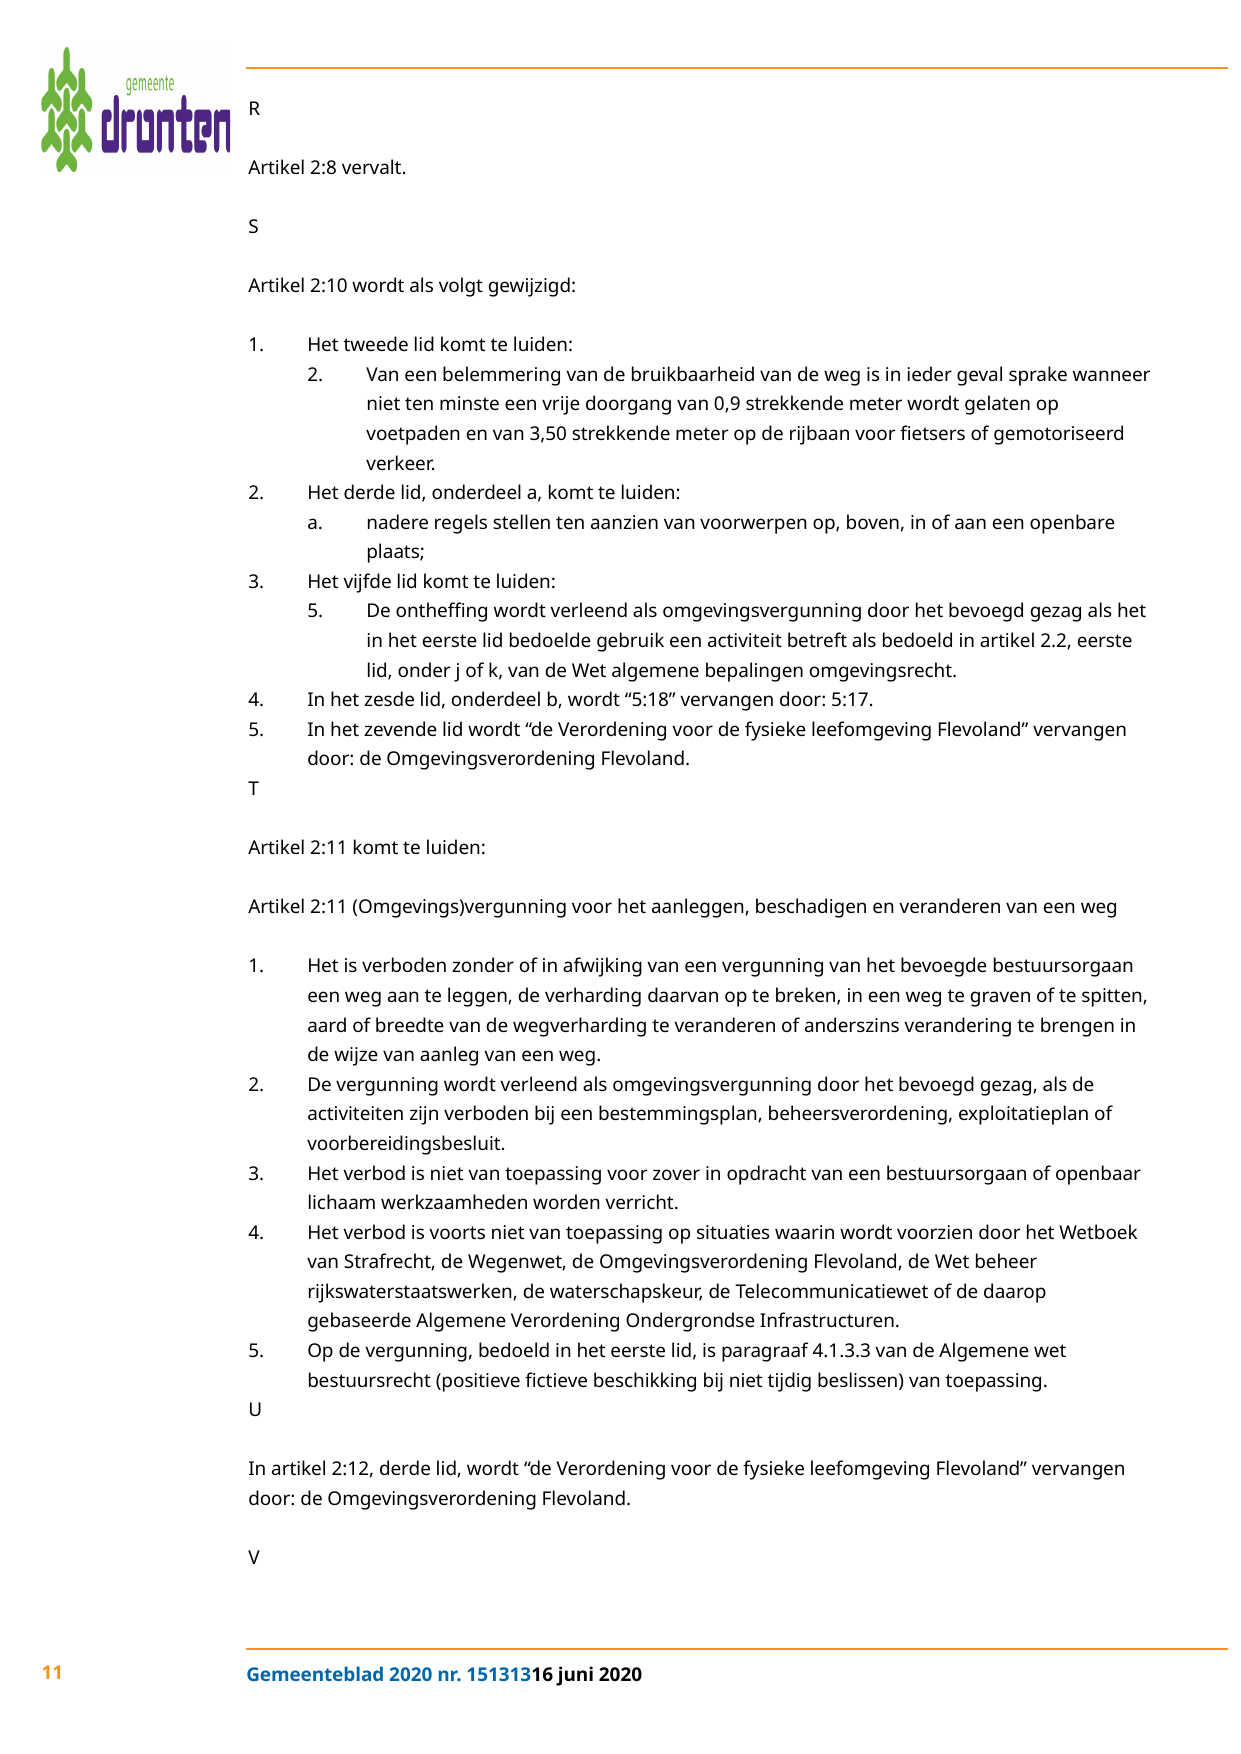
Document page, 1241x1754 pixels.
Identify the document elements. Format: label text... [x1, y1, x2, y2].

list Het verbod is voorts niet van toepassing op situaties waarin wordt voorzien door het Wetboek van Strafrecht, de Wegenwet, de Omgevingsverordening Flevoland, de Wet beheer rijkswaterstaatswerken, de waterschapskeur, de Telecommunicatiewet of de daarop gebaseerde Algemene Verordening Ondergrondse Infrastructuren. [248, 1219, 1152, 1333]
list Het tweede lid komt te luiden: [248, 331, 1152, 357]
text Artikel 2:11 (Omgevings)vergunning voor het aanleggen, beschadigen en veranderen van een weg [248, 893, 1152, 919]
text Artikel 2:8 vervalt. [248, 154, 1152, 180]
text In artikel 2:12, derde lid, wordt “de Verordening voor de fysieke leefomgeving Flevoland” vervangen door: de Omgevingsverordening Flevoland. [248, 1456, 1152, 1511]
picture [41, 47, 231, 172]
text U [248, 1396, 1152, 1422]
list De vergunning wordt verleend als omgevingsvergunning door het bevoegd gezag, als de activiteiten zijn verboden bij een bestemmingsplan, beheersverordening, exploitatieplan of voorbereidingsbesluit. [248, 1071, 1152, 1156]
list Het verbod is niet van toepassing voor zover in opdracht van een bestuursorgaan of openbaar lichaam werkzaamheden worden verricht. [248, 1160, 1152, 1215]
list In het zevende lid wordt “de Verordening voor de fysieke leefomgeving Flevoland” vervangen door: de Omgevingsverordening Flevoland. [248, 716, 1152, 771]
text V [248, 1544, 1152, 1570]
list In het zesde lid, onderdeel b, wordt “5:18” vervangen door: 5:17. [248, 686, 1152, 712]
list Van een belemmering van de bruikbaarheid van de weg is in ieder geval sprake wanneer niet ten minste een vrije doorgang van 0,9 strekkende meter wordt gelaten op voetpaden en van 3,50 strekkende meter op de rijbaan voor fietsers of gemotoriseerd verkeer. [307, 361, 1152, 476]
list nadere regels stellen ten aanzien van voorwerpen op, boven, in of aan een openbare plaats; [307, 509, 1152, 564]
list Het vijfde lid komt te luiden: [248, 568, 1152, 594]
list Het is verboden zonder of in afwijking van een vergunning van het bevoegde bestuursorgaan een weg aan te leggen, de verharding daarvan op te breken, in een weg te graven of te spitten, aard of breedte van de wegverharding te veranderen of anderszins verandering te brengen in de wijze van aanleg van een weg. [248, 953, 1152, 1067]
text Artikel 2:10 wordt als volgt gewijzigd: [248, 272, 1152, 298]
list Het derde lid, onderdeel a, komt te luiden: [248, 479, 1152, 505]
text T [248, 775, 1152, 801]
list De ontheffing wordt verleend als omgevingsvergunning door het bevoegd gezag als het in het eerste lid bedoelde gebruik een activiteit betreft als bedoeld in artikel 2.2, eerste lid, onder j of k, van de Wet algemene bepalingen omgevingsrecht. [307, 598, 1152, 683]
text Artikel 2:11 komt te luiden: [248, 834, 1152, 860]
text R [248, 95, 1152, 121]
list Op de vergunning, bedoeld in het eerste lid, is paragraaf 4.1.3.3 van de Algemene wet bestuursrecht (positieve fictieve beschikking bij niet tijdig beslissen) van toepassing. [248, 1337, 1152, 1393]
text S [248, 213, 1152, 239]
